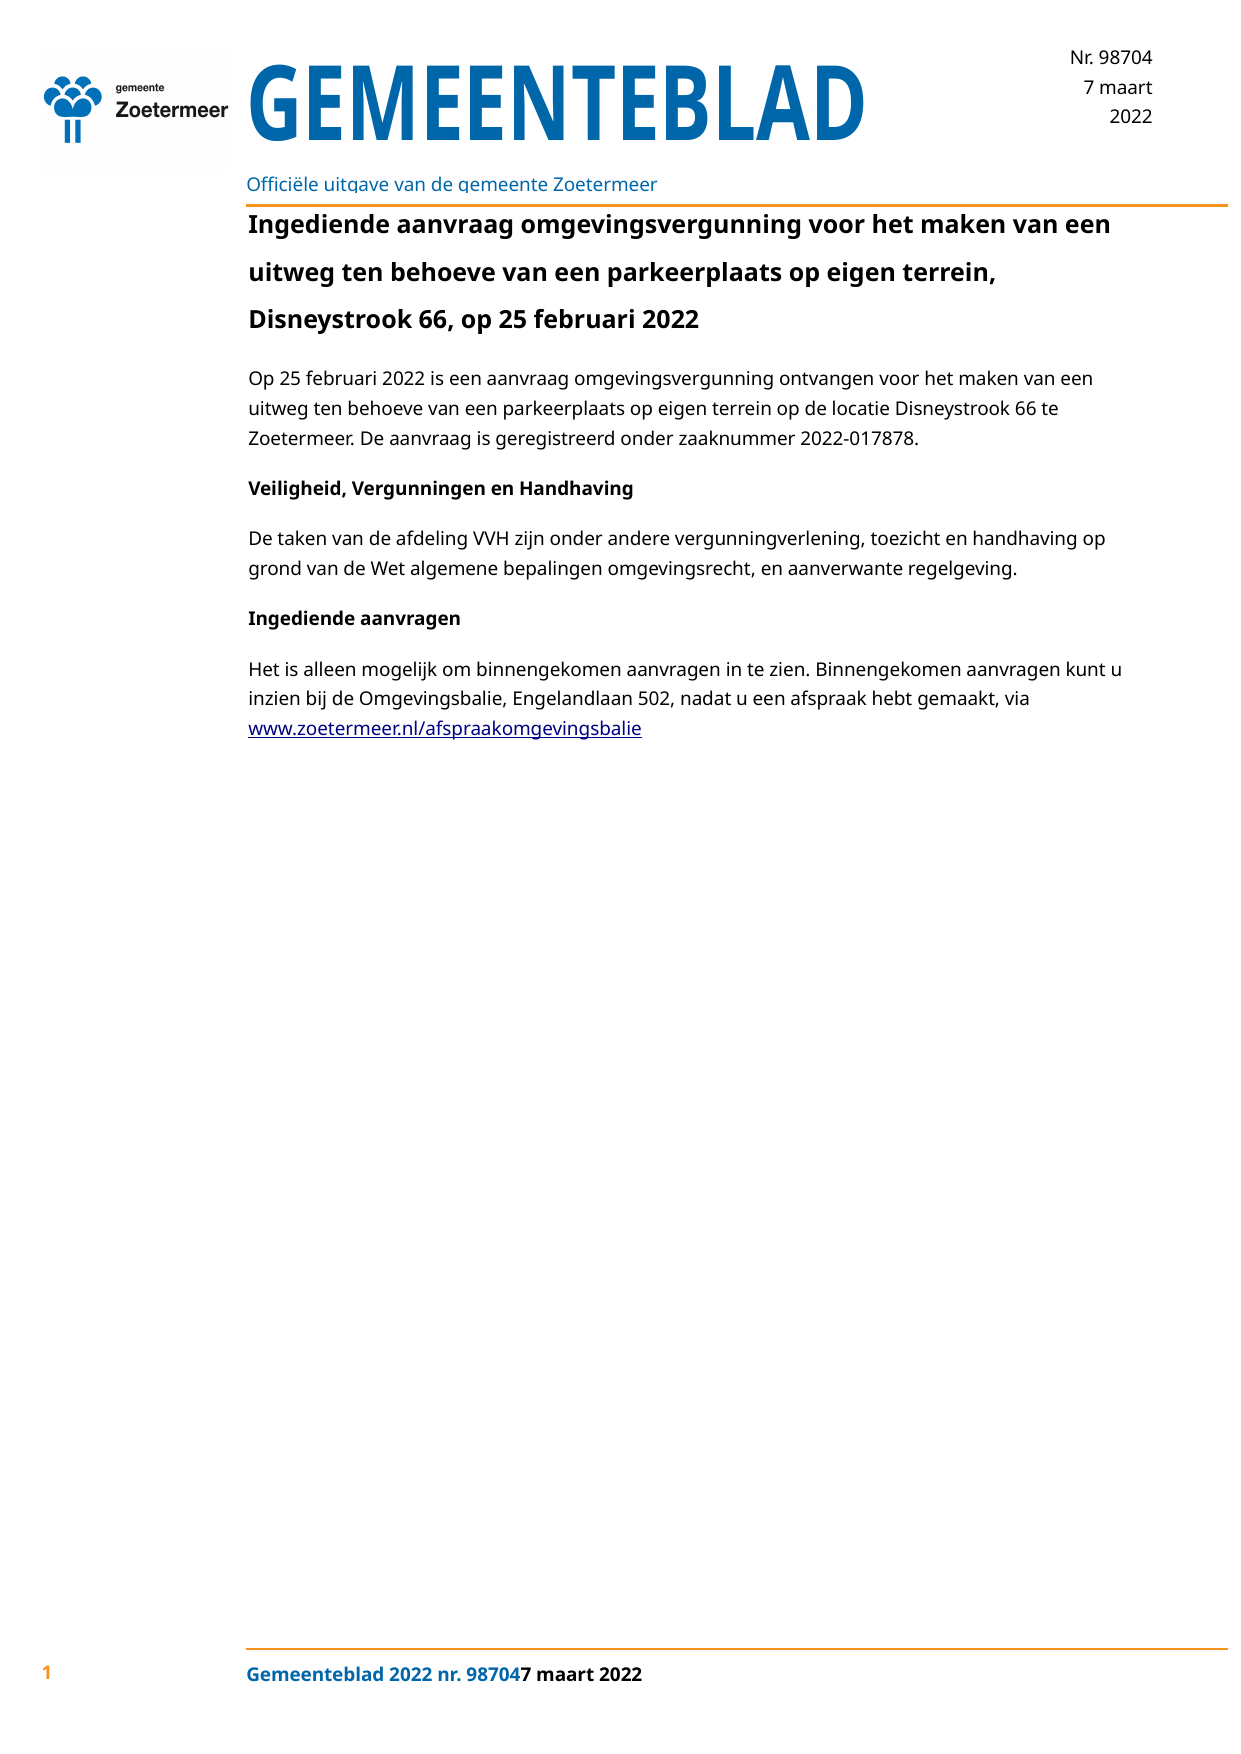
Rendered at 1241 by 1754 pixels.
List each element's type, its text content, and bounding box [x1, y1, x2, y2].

text Het is alleen mogelijk om binnengekomen aanvragen in te zien. Binnengekomen aanvragen kunt u inzien bij de Omgevingsbalie, Engelandlaan 502, nadat u een afspraak hebt gemaakt, via www.zoetermeer.nl/afspraakomgevingsbalie [248, 656, 1152, 741]
picture [41, 47, 231, 172]
text Ingediende aanvraag omgevingsvergunning voor het maken van een uitweg ten behoeve van een parkeerplaats op eigen terrein, Disneystrook 66, op 25 februari 2022 [248, 207, 1152, 336]
text De taken van de afdeling VVH zijn onder andere vergunningverlening, toezicht en handhaving op grond van de Wet algemene bepalingen omgevingsrecht, en aanverwante regelgeving. [248, 526, 1152, 581]
text Op 25 februari 2022 is een aanvraag omgevingsvergunning ontvangen voor het maken van een uitweg ten behoeve van een parkeerplaats op eigen terrein op de locatie Disneystrook 66 te Zoetermeer. De aanvraag is geregistreerd onder zaaknummer 2022-017878. [248, 366, 1152, 450]
text Ingediende aanvragen [248, 606, 1152, 631]
text Veiligheid, Vergunningen en Handhaving [248, 475, 1152, 501]
